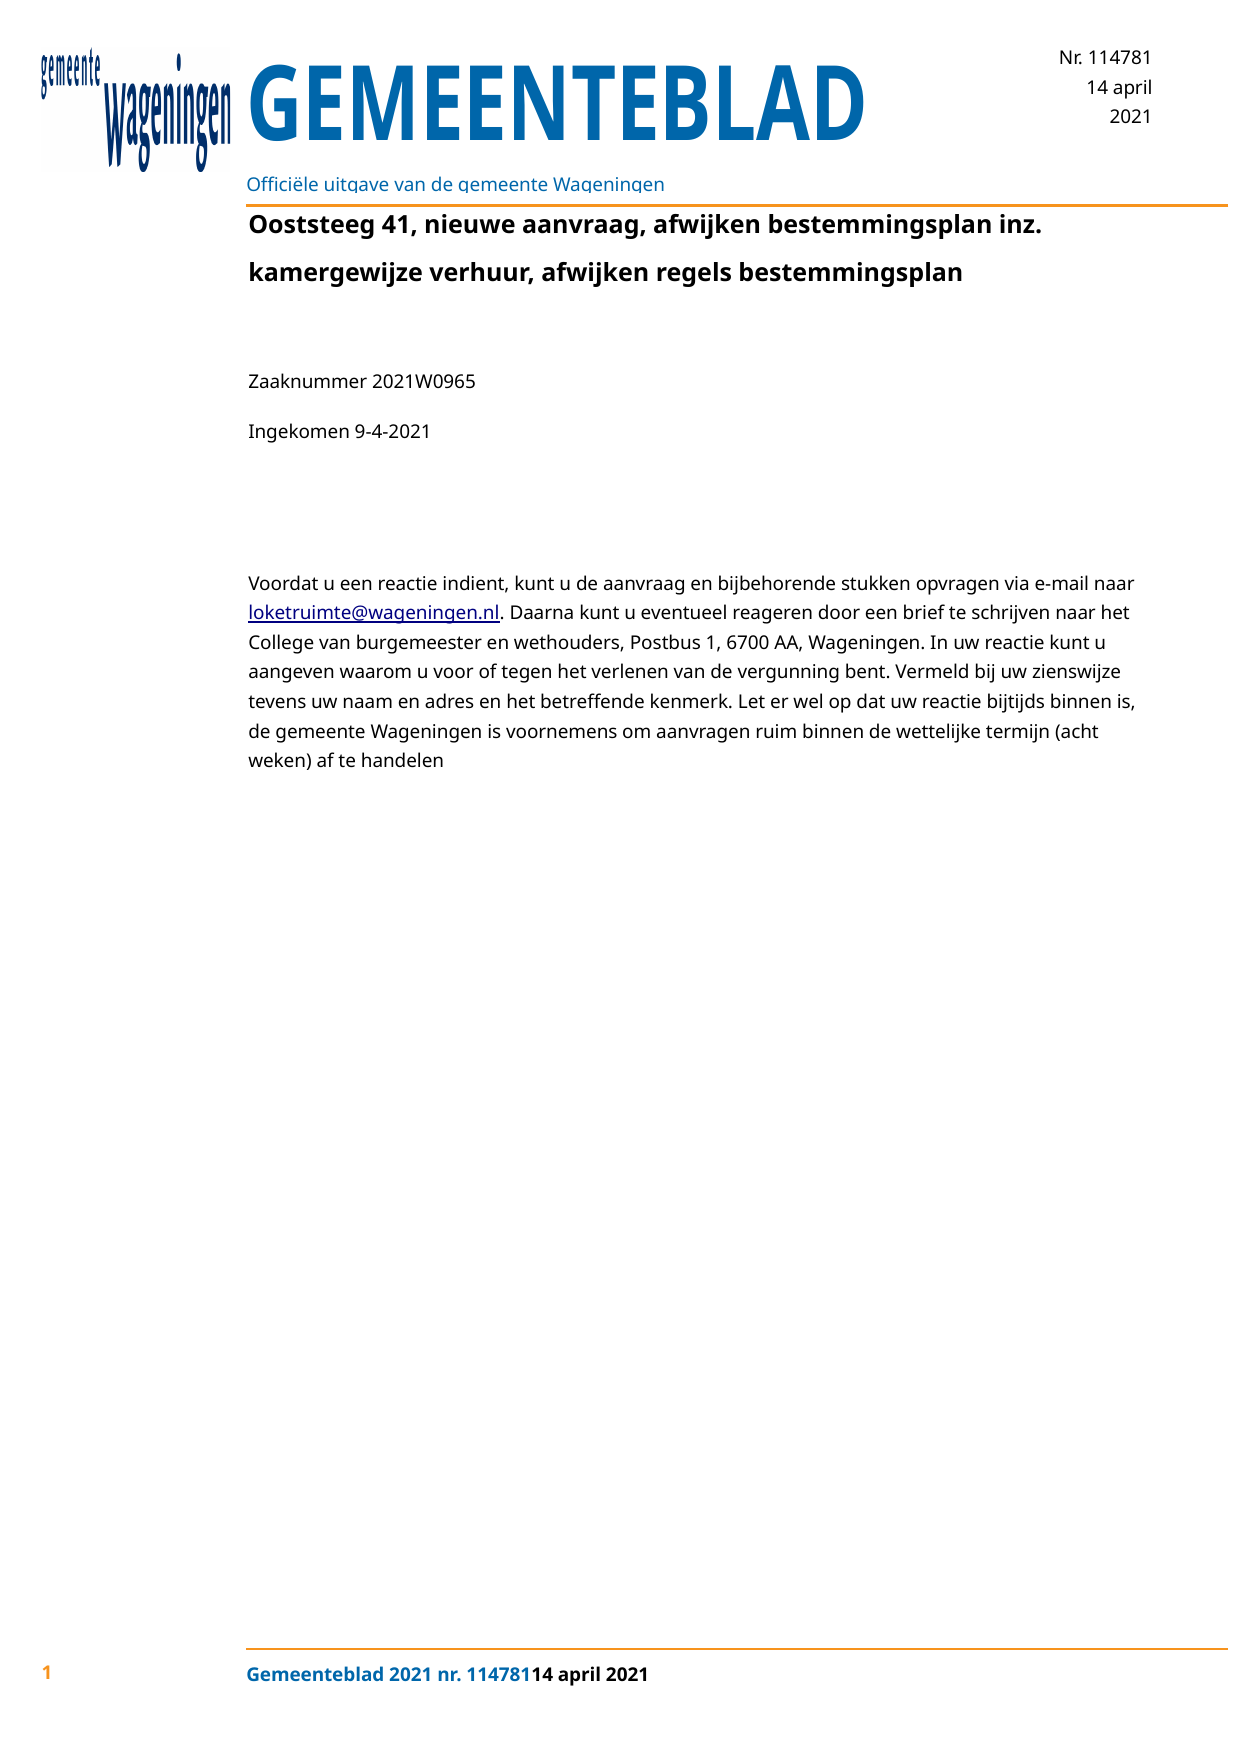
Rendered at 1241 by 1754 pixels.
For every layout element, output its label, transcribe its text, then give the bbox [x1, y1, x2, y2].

picture [41, 47, 231, 172]
text Ooststeeg 41, nieuwe aanvraag, afwijken bestemmingsplan inz. kamergewijze verhuur, afwijken regels bestemmingsplan [248, 207, 1152, 288]
text Ingekomen 9-4-2021 [248, 419, 1152, 444]
text Zaaknummer 2021W0965 [248, 368, 1152, 394]
text Voordat u een reactie indient, kunt u de aanvraag en bijbehorende stukken opvragen via e-mail naar loketruimte@wageningen.nl. Daarna kunt u eventueel reageren door een brief te schrijven naar het College van burgemeester en wethouders, Postbus 1, 6700 AA, Wageningen. In uw reactie kunt u aangeven waarom u voor of tegen het verlenen van de vergunning bent. Vermeld bij uw zienswijze tevens uw naam en adres en het betreffende kenmerk. Let er wel op dat uw reactie bijtijds binnen is, de gemeente Wageningen is voornemens om aanvragen ruim binnen de wettelijke termijn (acht weken) af te handelen [248, 570, 1152, 773]
